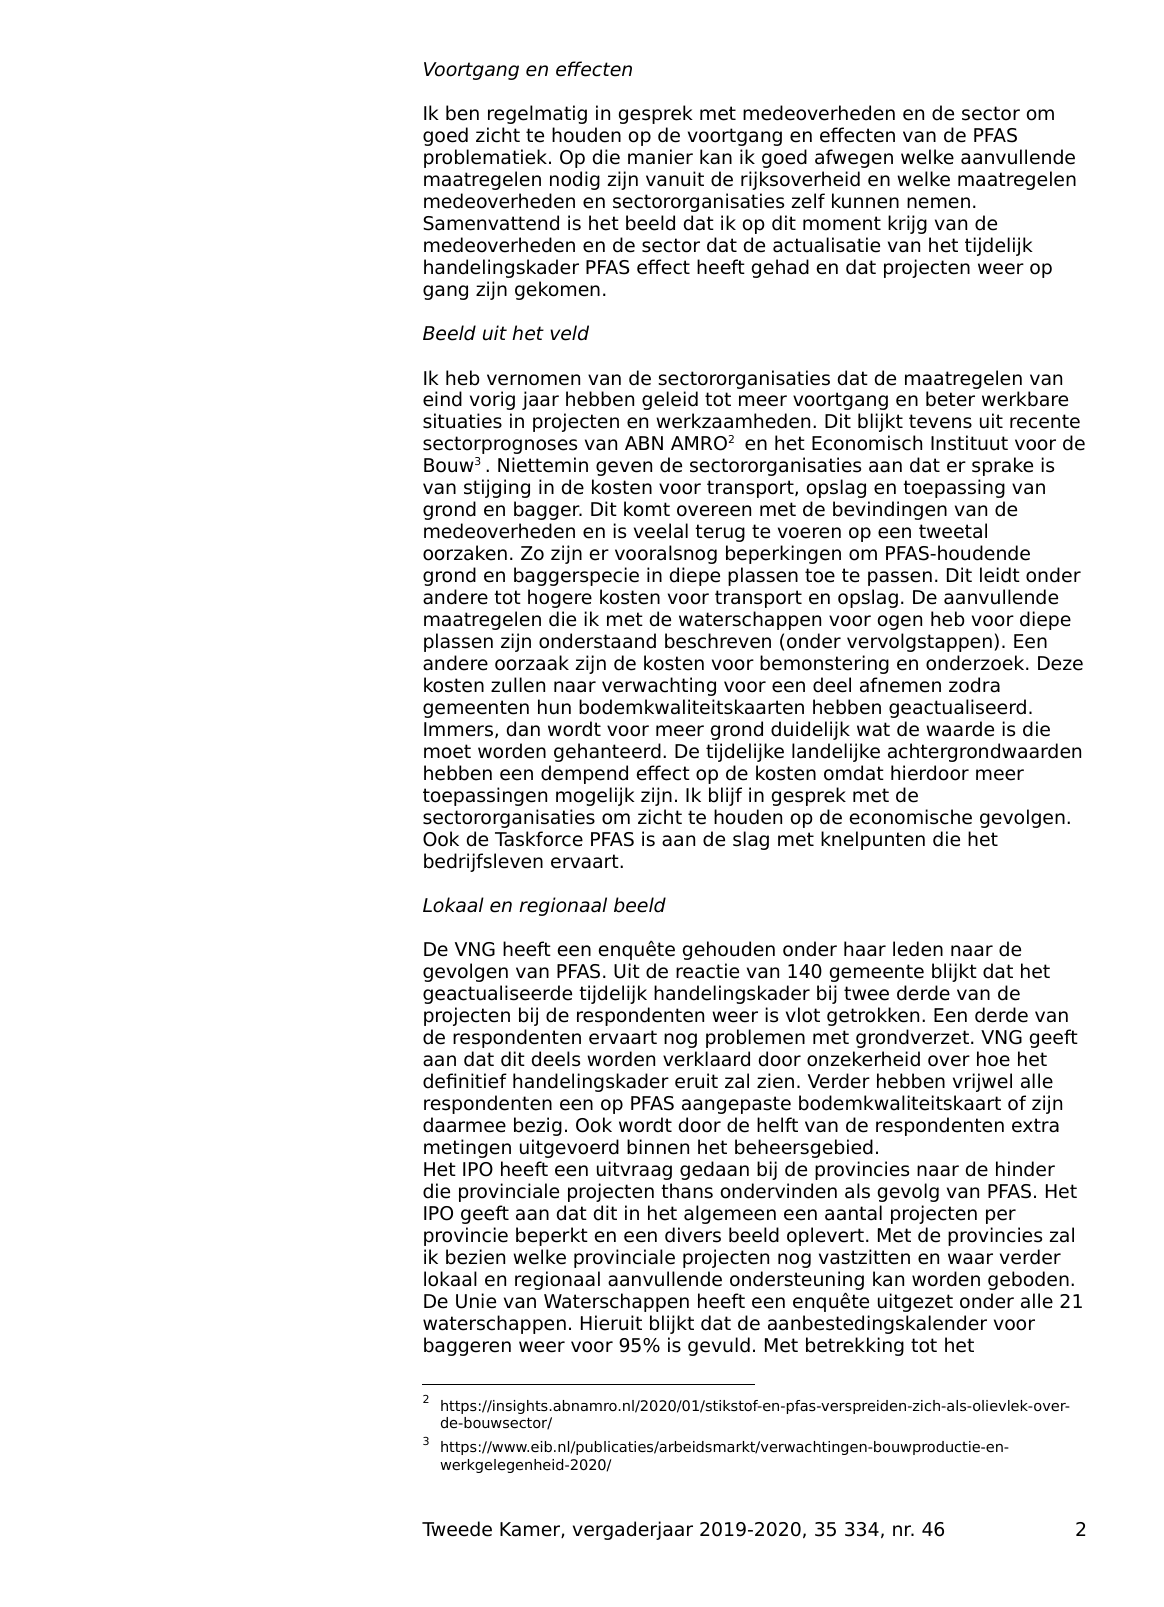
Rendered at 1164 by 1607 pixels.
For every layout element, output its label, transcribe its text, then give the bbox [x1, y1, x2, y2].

text https://insights.abnamro.nl/2020/01/stikstof-en-pfas-verspreiden-zich-als-olievlek-over-de-bouwsector/ [422, 1393, 1087, 1432]
text Ik heb vernomen van de sectororganisaties dat de maatregelen van eind vorig jaar hebben geleid tot meer voortgang en beter werkbare situaties in projecten en werkzaamheden. Dit blijkt tevens uit recente sectorprognoses van ABN AMRO en het Economisch Instituut voor de Bouw. Niettemin geven de sectororganisaties aan dat er sprake is van stijging in de kosten voor transport, opslag en toepassing van grond en bagger. Dit komt overeen met de bevindingen van de medeoverheden en is veelal terug te voeren op een tweetal oorzaken. Zo zijn er vooralsnog beperkingen om PFAS-houdende grond en baggerspecie in diepe plassen toe te passen. Dit leidt onder andere tot hogere kosten voor transport en opslag. De aanvullende maatregelen die ik met de waterschappen voor ogen heb voor diepe plassen zijn onderstaand beschreven (onder vervolgstappen). Een andere oorzaak zijn de kosten voor bemonstering en onderzoek. Deze kosten zullen naar verwachting voor een deel afnemen zodra gemeenten hun bodemkwaliteitskaarten hebben geactualiseerd. Immers, dan wordt voor meer grond duidelijk wat de waarde is die moet worden gehanteerd. De tijdelijke landelijke achtergrondwaarden hebben een dempend effect op de kosten omdat hierdoor meer toepassingen mogelijk zijn. Ik blijf in gesprek met de sectororganisaties om zicht te houden op de economische gevolgen. Ook de Taskforce PFAS is aan de slag met knelpunten die het bedrijfsleven ervaart. [422, 367, 1087, 873]
subtitle Beeld uit het veld [422, 323, 1087, 345]
text https://www.eib.nl/publicaties/arbeidsmarkt/verwachtingen-bouwproductie-en-werkgelegenheid-2020/ [422, 1435, 1087, 1474]
subtitle Voortgang en effecten [422, 59, 1087, 81]
text De VNG heeft een enquête gehouden onder haar leden naar de gevolgen van PFAS. Uit de reactie van 140 gemeente blijkt dat het geactualiseerde tijdelijk handelingskader bij twee derde van de projecten bij de respondenten weer is vlot getrokken. Een derde van de respondenten ervaart nog problemen met grondverzet. VNG geeft aan dat dit deels worden verklaard door onzekerheid over hoe het definitief handelingskader eruit zal zien. Verder hebben vrijwel alle respondenten een op PFAS aangepaste bodemkwaliteitskaart of zijn daarmee bezig. Ook wordt door de helft van de respondenten extra metingen uitgevoerd binnen het beheersgebied. [422, 939, 1087, 1159]
text Het IPO heeft een uitvraag gedaan bij de provincies naar de hinder die provinciale projecten thans ondervinden als gevolg van PFAS. Het IPO geeft aan dat dit in het algemeen een aantal projecten per provincie beperkt en een divers beeld oplevert. Met de provincies zal ik bezien welke provinciale projecten nog vastzitten en waar verder lokaal en regionaal aanvullende ondersteuning kan worden geboden. [422, 1159, 1087, 1291]
subtitle Lokaal en regionaal beeld [422, 895, 1087, 917]
text Ik ben regelmatig in gesprek met medeoverheden en de sector om goed zicht te houden op de voortgang en effecten van de PFAS problematiek. Op die manier kan ik goed afwegen welke aanvullende maatregelen nodig zijn vanuit de rijksoverheid en welke maatregelen medeoverheden en sectororganisaties zelf kunnen nemen. Samenvattend is het beeld dat ik op dit moment krijg van de medeoverheden en de sector dat de actualisatie van het tijdelijk handelingskader PFAS effect heeft gehad en dat projecten weer op gang zijn gekomen. [422, 103, 1087, 301]
text De Unie van Waterschappen heeft een enquête uitgezet onder alle 21 waterschappen. Hieruit blijkt dat de aanbestedingskalender voor baggeren weer voor 95% is gevuld. Met betrekking tot het [422, 1291, 1087, 1357]
